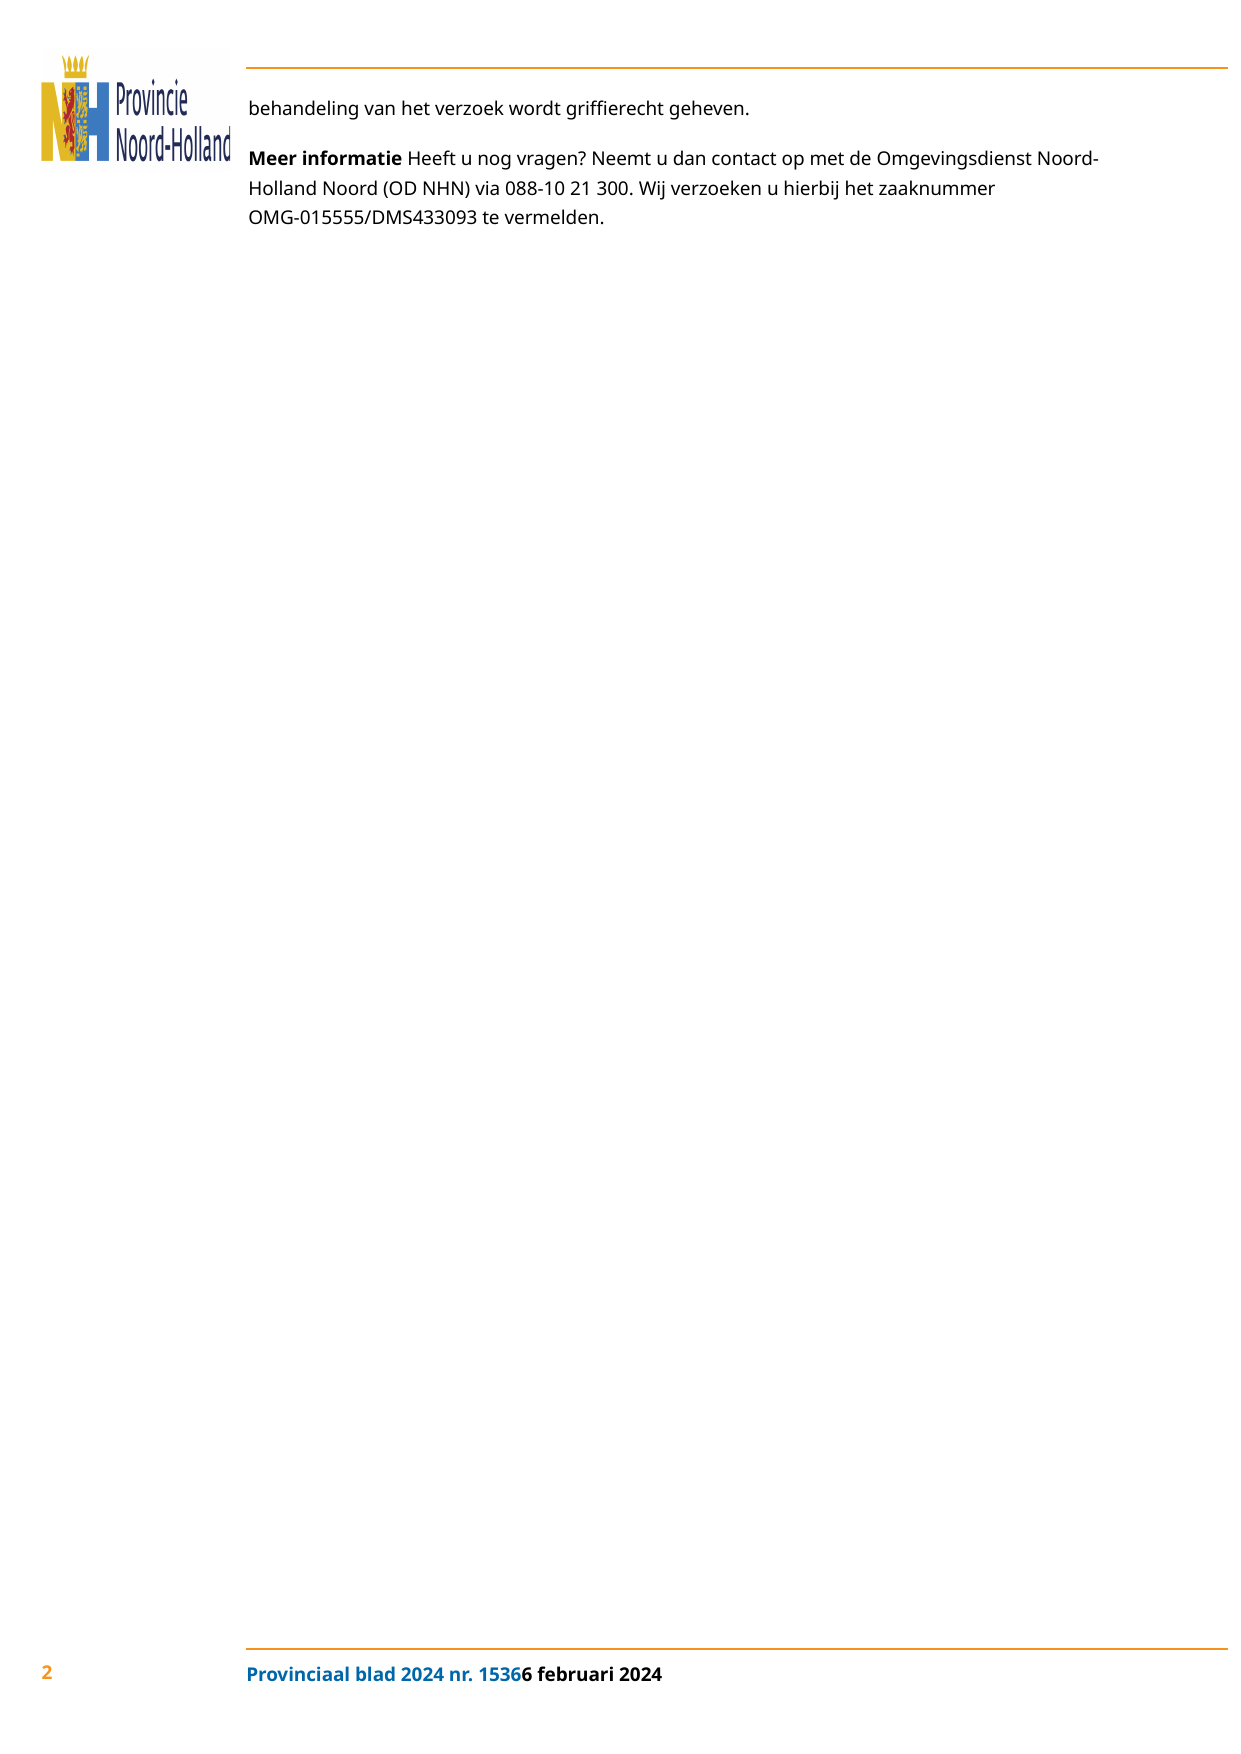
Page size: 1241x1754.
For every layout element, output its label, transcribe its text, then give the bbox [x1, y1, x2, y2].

text behandeling van het verzoek wordt griffierecht geheven. [248, 95, 1152, 121]
picture [41, 47, 231, 172]
text Meer informatie Heeft u nog vragen? Neemt u dan contact op met de Omgevingsdienst Noord-Holland Noord (OD NHN) via 088-10 21 300. Wij verzoeken u hierbij het zaaknummer OMG-015555/DMS433093 te vermelden. [248, 145, 1152, 230]
